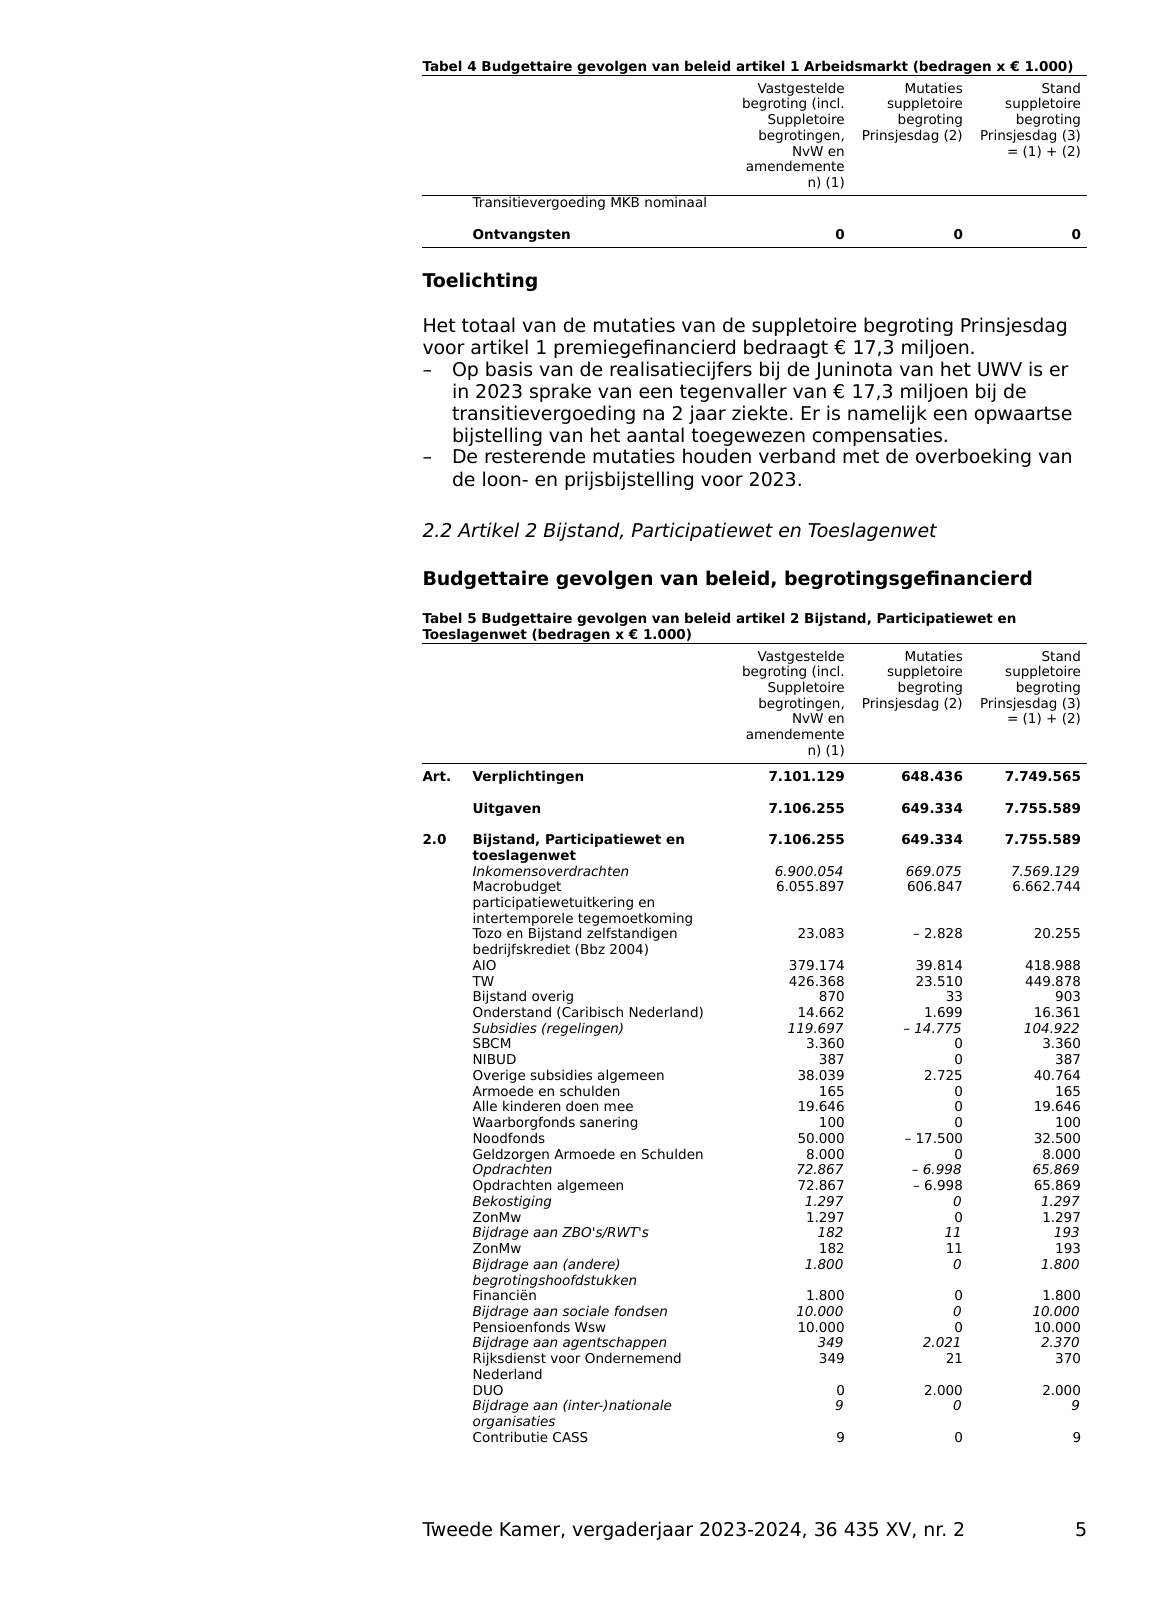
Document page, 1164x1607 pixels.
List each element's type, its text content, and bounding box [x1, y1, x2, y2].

table_cell 19.646 [969, 1099, 1087, 1115]
table_cell 2.000 [969, 1383, 1087, 1398]
table_cell [422, 1005, 467, 1021]
table_cell 7.106.255 [732, 800, 850, 816]
table_cell Inkomensoverdrachten [467, 863, 732, 879]
table_cell 1.800 [969, 1288, 1087, 1304]
table_cell [422, 1430, 467, 1445]
table_cell 2.725 [850, 1068, 968, 1083]
table_cell [422, 1068, 467, 1083]
table_cell Uitgaven [467, 800, 732, 816]
table_cell 1.800 [969, 1257, 1087, 1288]
table_cell Bijdrage aan sociale fondsen [467, 1304, 732, 1319]
table_cell 20.255 [969, 926, 1087, 958]
table_cell [732, 211, 850, 227]
table_cell 0 [850, 1115, 968, 1131]
table_cell 1.800 [732, 1257, 850, 1288]
table_cell [422, 1288, 467, 1304]
table_cell 387 [732, 1052, 850, 1068]
table_cell [422, 989, 467, 1005]
table_cell 0 [850, 1320, 968, 1335]
table_cell 0 [850, 1194, 968, 1209]
table_cell 65.869 [969, 1162, 1087, 1178]
table_cell 11 [850, 1241, 968, 1257]
table_cell SBCM [467, 1036, 732, 1052]
table_cell 0 [850, 1209, 968, 1225]
table_cell 7.569.129 [969, 863, 1087, 879]
table_cell 2.000 [850, 1383, 968, 1398]
subtitle Budgettaire gevolgen van beleid, begrotingsgefinancierd [422, 567, 1087, 589]
table_cell [422, 1351, 467, 1382]
table_cell 165 [732, 1084, 850, 1099]
table_cell 10.000 [732, 1320, 850, 1335]
table_cell [422, 1304, 467, 1319]
table_cell 19.646 [732, 1099, 850, 1115]
subtitle 2.2 Artikel 2 Bijstand, Participatiewet en Toeslagenwet [422, 520, 1087, 542]
table_cell 8.000 [732, 1146, 850, 1162]
table_cell [422, 1036, 467, 1052]
table_cell 0 [850, 1146, 968, 1162]
table_cell 0 [732, 227, 850, 247]
table_cell [422, 1021, 467, 1036]
table_cell Art. [422, 764, 467, 785]
table_cell 10.000 [732, 1304, 850, 1319]
table_cell Pensioenfonds Wsw [467, 1320, 732, 1335]
table_cell Opdrachten [467, 1162, 732, 1178]
table_cell 14.662 [732, 1005, 850, 1021]
table_cell 119.697 [732, 1021, 850, 1036]
table_cell 379.174 [732, 958, 850, 973]
table_cell 349 [732, 1351, 850, 1382]
table_cell Mutaties suppletoire begroting Prinsjesdag (2) [850, 76, 968, 195]
table_cell 1.297 [969, 1194, 1087, 1209]
table_cell [732, 785, 850, 800]
table_cell 870 [732, 989, 850, 1005]
table_cell 72.867 [732, 1162, 850, 1178]
table_cell 21 [850, 1351, 968, 1382]
table_cell 2.021 [850, 1335, 968, 1351]
table_cell [422, 1257, 467, 1288]
table_cell 7.749.565 [969, 764, 1087, 785]
table_cell Rijksdienst voor Ondernemend Nederland [467, 1351, 732, 1382]
table_cell 426.368 [732, 974, 850, 989]
table_cell [969, 816, 1087, 832]
table_cell [467, 1445, 732, 1461]
table_cell 8.000 [969, 1146, 1087, 1162]
table_cell 182 [732, 1225, 850, 1241]
table_cell [467, 76, 732, 195]
table_cell 606.847 [850, 879, 968, 926]
table_cell DUO [467, 1383, 732, 1398]
table_cell [969, 196, 1087, 211]
table_cell 7.755.589 [969, 800, 1087, 816]
table_cell [422, 76, 467, 195]
table_cell ZonMw [467, 1241, 732, 1257]
table_cell 33 [850, 989, 968, 1005]
table_cell Financiën [467, 1288, 732, 1304]
table_cell [422, 1398, 467, 1429]
table_cell 1.699 [850, 1005, 968, 1021]
table_cell 7.106.255 [732, 832, 850, 863]
table_cell [422, 1178, 467, 1194]
table_cell 0 [850, 227, 968, 247]
table_cell 11 [850, 1225, 968, 1241]
table_cell [850, 785, 968, 800]
table_cell AIO [467, 958, 732, 973]
table_cell [467, 644, 732, 763]
table_cell 100 [969, 1115, 1087, 1131]
table_cell 0 [850, 1288, 968, 1304]
table_cell 0 [850, 1430, 968, 1445]
table_cell [422, 211, 467, 227]
table_cell – 2.828 [850, 926, 968, 958]
table_cell 100 [732, 1115, 850, 1131]
table_cell 649.334 [850, 832, 968, 863]
table_cell 10.000 [969, 1304, 1087, 1319]
table_cell Onderstand (Caribisch Nederland) [467, 1005, 732, 1021]
table_cell Macrobudget participatiewetuitkering en intertemporele tegemoetkoming [467, 879, 732, 926]
table_cell Vastgestelde begroting (incl. Suppletoire begrotingen, NvW en amendementen) (1) [732, 644, 850, 763]
table_cell [422, 879, 467, 926]
table_cell 9 [969, 1398, 1087, 1429]
table_cell [422, 1209, 467, 1225]
table_cell [422, 644, 467, 763]
table_cell [422, 800, 467, 816]
table_cell Tozo en Bijstand zelfstandigen bedrijfskrediet (Bbz 2004) [467, 926, 732, 958]
table_cell 3.360 [732, 1036, 850, 1052]
table_cell – 14.775 [850, 1021, 968, 1036]
table_cell 669.075 [850, 863, 968, 879]
table_cell [422, 1084, 467, 1099]
table_cell 10.000 [969, 1320, 1087, 1335]
table_cell – 6.998 [850, 1162, 968, 1178]
table_cell NIBUD [467, 1052, 732, 1068]
table_cell 2.370 [969, 1335, 1087, 1351]
table_cell [422, 1162, 467, 1178]
table_cell Armoede en schulden [467, 1084, 732, 1099]
table_cell [422, 1115, 467, 1131]
table_cell [422, 974, 467, 989]
table_cell 39.814 [850, 958, 968, 973]
table_cell Bijdrage aan ZBO's/RWT's [467, 1225, 732, 1241]
table_cell [422, 926, 467, 958]
table_cell 418.988 [969, 958, 1087, 973]
table_cell Verplichtingen [467, 764, 732, 785]
table_cell 648.436 [850, 764, 968, 785]
table_cell [422, 1146, 467, 1162]
table_cell [422, 1383, 467, 1398]
table_header Tabel 5 Budgettaire gevolgen van beleid artikel 2 Bijstand, Participatiewet en Toeslagenwet (bedragen x € 1.000) [422, 611, 1087, 643]
table_cell 0 [850, 1398, 968, 1429]
table_cell Subsidies (regelingen) [467, 1021, 732, 1036]
table_cell [732, 196, 850, 211]
table_cell 65.869 [969, 1178, 1087, 1194]
table_cell Bijdrage aan (inter-)nationale organisaties [467, 1398, 732, 1429]
table_cell 7.755.589 [969, 832, 1087, 863]
table_cell 0 [732, 1383, 850, 1398]
table_cell [850, 196, 968, 211]
table_cell Stand suppletoire begroting Prinsjesdag (3) = (1) + (2) [969, 76, 1087, 195]
table_cell Bijdrage aan (andere) begrotingshoofdstukken [467, 1257, 732, 1288]
table_cell [732, 1445, 850, 1461]
table_cell Opdrachten algemeen [467, 1178, 732, 1194]
table_cell 23.510 [850, 974, 968, 989]
table_cell Ontvangsten [467, 227, 732, 247]
table_cell [422, 1320, 467, 1335]
table_cell [850, 211, 968, 227]
table_cell Overige subsidies algemeen [467, 1068, 732, 1083]
table_cell 6.900.054 [732, 863, 850, 879]
table_cell 0 [850, 1257, 968, 1288]
table_cell 1.800 [732, 1288, 850, 1304]
text – De resterende mutaties houden verband met de overboeking van de loon- en prijsbijstelling voor 2023. [422, 446, 1087, 490]
subtitle Toelichting [422, 270, 1087, 292]
table_cell Noodfonds [467, 1131, 732, 1146]
table_cell TW [467, 974, 732, 989]
table_cell 6.055.897 [732, 879, 850, 926]
table_cell 1.297 [732, 1194, 850, 1209]
table_cell – 17.500 [850, 1131, 968, 1146]
table_cell [422, 1241, 467, 1257]
table_cell 6.662.744 [969, 879, 1087, 926]
table_cell [969, 785, 1087, 800]
table_cell Bijstand overig [467, 989, 732, 1005]
table_cell [732, 816, 850, 832]
table_cell 0 [850, 1052, 968, 1068]
table_cell [467, 785, 732, 800]
table_cell [467, 211, 732, 227]
table_cell [422, 227, 467, 247]
table_cell 23.083 [732, 926, 850, 958]
table_cell Bekostiging [467, 1194, 732, 1209]
table_cell Stand suppletoire begroting Prinsjesdag (3) = (1) + (2) [969, 644, 1087, 763]
table_cell Mutaties suppletoire begroting Prinsjesdag (2) [850, 644, 968, 763]
table_cell 182 [732, 1241, 850, 1257]
table_cell 32.500 [969, 1131, 1087, 1146]
table_cell [850, 1445, 968, 1461]
text – Op basis van de realisatiecijfers bij de Juninota van het UWV is er in 2023 sprake van een tegenvaller van € 17,3 miljoen bij de transitievergoeding na 2 jaar ziekte. Er is namelijk een opwaartse bijstelling van het aantal toegewezen compensaties. [422, 358, 1087, 446]
table_cell 38.039 [732, 1068, 850, 1083]
table_cell 370 [969, 1351, 1087, 1382]
table_cell 649.334 [850, 800, 968, 816]
table_cell [422, 1335, 467, 1351]
table_cell 193 [969, 1225, 1087, 1241]
table_cell [422, 816, 467, 832]
table_cell 193 [969, 1241, 1087, 1257]
table_cell 72.867 [732, 1178, 850, 1194]
table_cell 104.922 [969, 1021, 1087, 1036]
table_cell [422, 958, 467, 973]
table_cell Bijstand, Participatiewet en toeslagenwet [467, 832, 732, 863]
table_cell [467, 816, 732, 832]
table_cell 0 [969, 227, 1087, 247]
table_cell 3.360 [969, 1036, 1087, 1052]
table_cell 0 [850, 1036, 968, 1052]
table_cell 449.878 [969, 974, 1087, 989]
table_cell [422, 1194, 467, 1209]
table_cell [422, 1225, 467, 1241]
table_cell ZonMw [467, 1209, 732, 1225]
table_cell [422, 1099, 467, 1115]
table_cell [422, 1131, 467, 1146]
table_cell Vastgestelde begroting (incl. Suppletoire begrotingen, NvW en amendementen) (1) [732, 76, 850, 195]
table_cell [969, 211, 1087, 227]
table_cell 1.297 [732, 1209, 850, 1225]
table_cell Contributie CASS [467, 1430, 732, 1445]
table_cell 2.0 [422, 832, 467, 863]
table_cell 9 [969, 1430, 1087, 1445]
table_cell [422, 1445, 467, 1461]
table_cell Waarborgfonds sanering [467, 1115, 732, 1131]
table_cell 0 [850, 1304, 968, 1319]
table_cell 387 [969, 1052, 1087, 1068]
text Het totaal van de mutaties van de suppletoire begroting Prinsjesdag voor artikel 1 premiegefinancierd bedraagt € 17,3 miljoen. [422, 314, 1087, 358]
table_cell [422, 196, 467, 211]
table_cell Alle kinderen doen mee [467, 1099, 732, 1115]
table_cell Transitievergoeding MKB nominaal [467, 196, 732, 211]
table_cell 16.361 [969, 1005, 1087, 1021]
table_cell 50.000 [732, 1131, 850, 1146]
table_cell 40.764 [969, 1068, 1087, 1083]
table_cell Geldzorgen Armoede en Schulden [467, 1146, 732, 1162]
table_cell [422, 785, 467, 800]
table_cell [422, 863, 467, 879]
table_cell 0 [850, 1084, 968, 1099]
table_cell 9 [732, 1398, 850, 1429]
table_cell 1.297 [969, 1209, 1087, 1225]
table_cell 7.101.129 [732, 764, 850, 785]
table_cell 9 [732, 1430, 850, 1445]
table_cell Bijdrage aan agentschappen [467, 1335, 732, 1351]
table_cell [850, 816, 968, 832]
table_cell 903 [969, 989, 1087, 1005]
table_cell 349 [732, 1335, 850, 1351]
table_cell – 6.998 [850, 1178, 968, 1194]
table_cell 165 [969, 1084, 1087, 1099]
table_cell [969, 1445, 1087, 1461]
table_cell 0 [850, 1099, 968, 1115]
table_header Tabel 4 Budgettaire gevolgen van beleid artikel 1 Arbeidsmarkt (bedragen x € 1.000) [422, 59, 1087, 75]
table_cell [422, 1052, 467, 1068]
